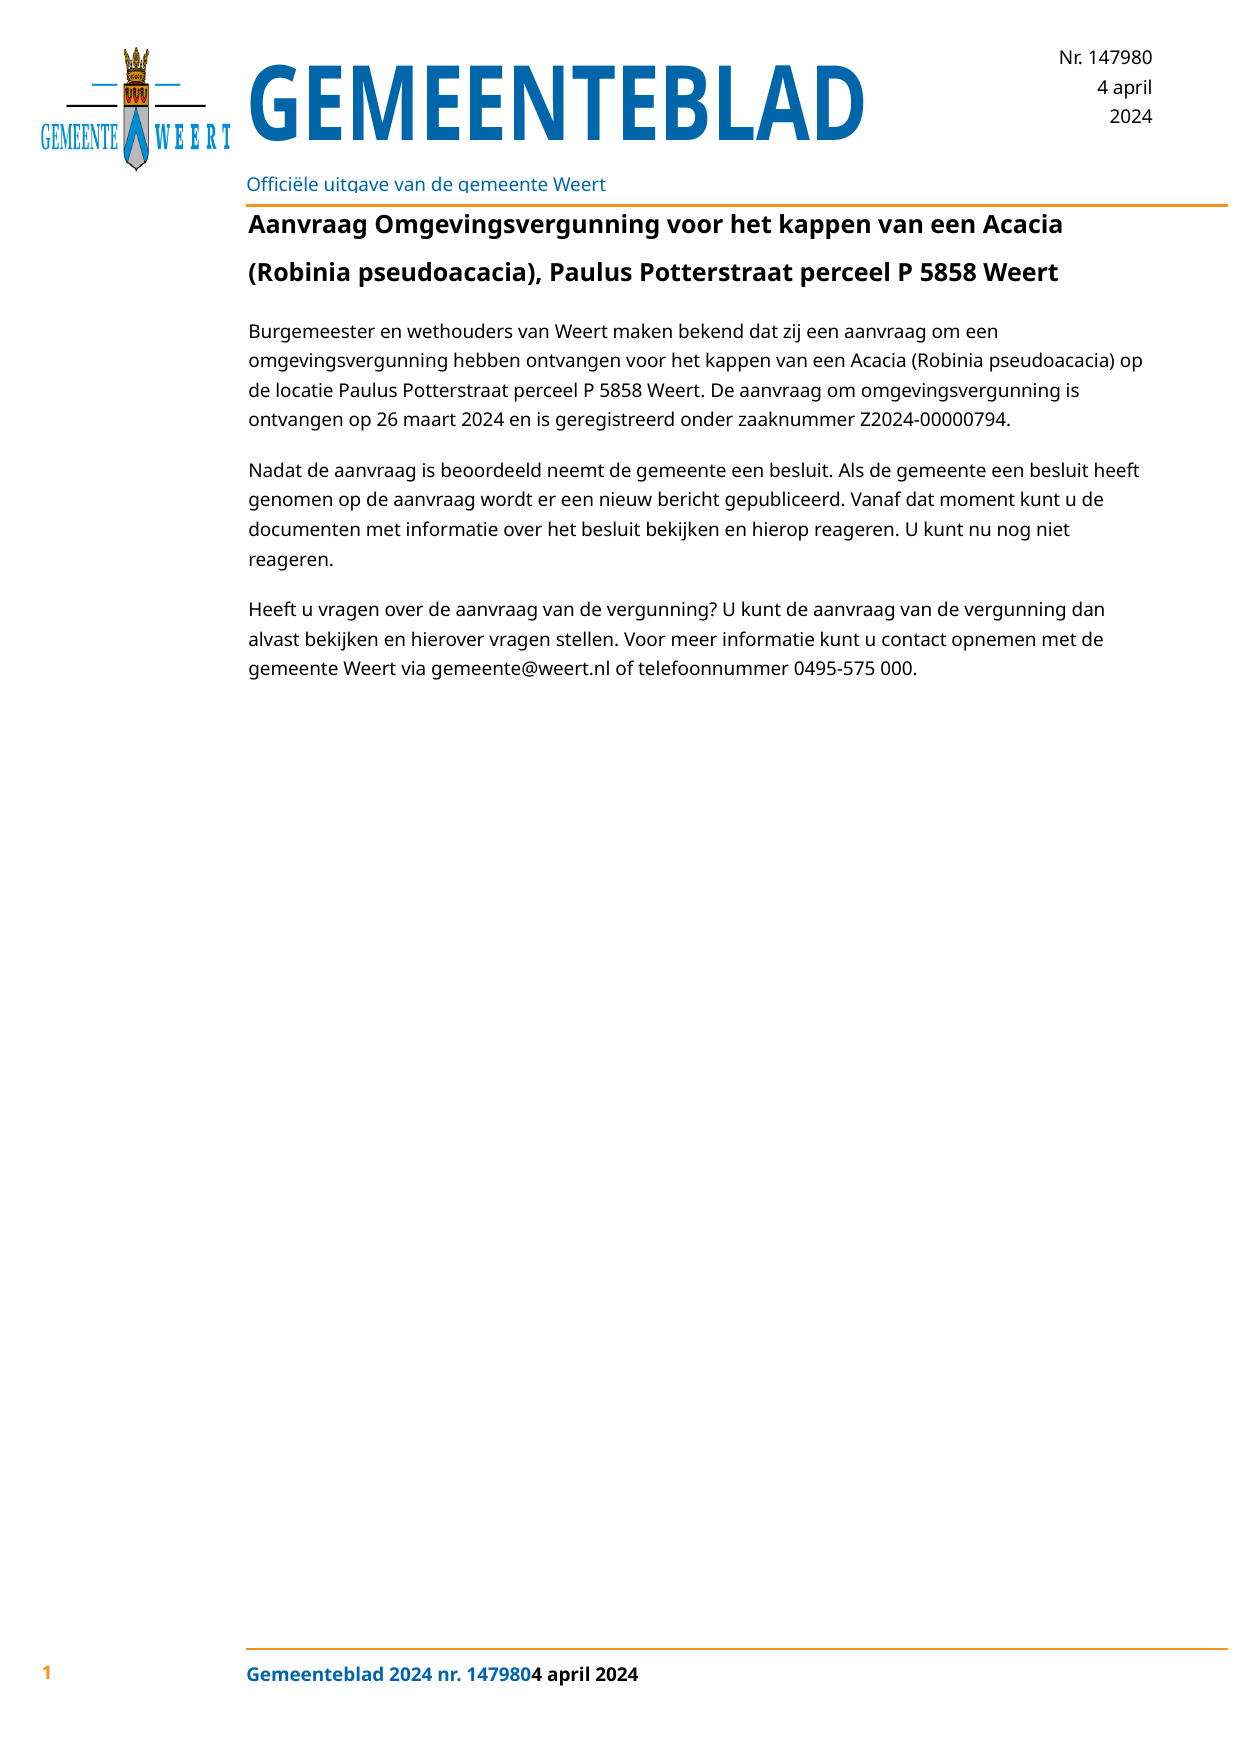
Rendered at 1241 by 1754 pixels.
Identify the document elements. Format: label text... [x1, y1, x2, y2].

text Burgemeester en wethouders van Weert maken bekend dat zij een aanvraag om een omgevingsvergunning hebben ontvangen voor het kappen van een Acacia (Robinia pseudoacacia) op de locatie Paulus Potterstraat perceel P 5858 Weert. De aanvraag om omgevingsvergunning is ontvangen op 26 maart 2024 en is geregistreerd onder zaaknummer Z2024-00000794. [248, 318, 1152, 432]
text Aanvraag Omgevingsvergunning voor het kappen van een Acacia (Robinia pseudoacacia), Paulus Potterstraat perceel P 5858 Weert [248, 207, 1152, 288]
text Heeft u vragen over de aanvraag van de vergunning? U kunt de aanvraag van de vergunning dan alvast bekijken en hierover vragen stellen. Voor meer informatie kunt u contact opnemen met de gemeente Weert via gemeente@weert.nl of telefoonnummer 0495-575 000. [248, 596, 1152, 681]
text Nadat de aanvraag is beoordeeld neemt de gemeente een besluit. Als de gemeente een besluit heeft genomen op de aanvraag wordt er een nieuw bericht gepubliceerd. Vanaf dat moment kunt u de documenten met informatie over het besluit bekijken en hierop reageren. U kunt nu nog niet reageren. [248, 457, 1152, 572]
picture [41, 47, 231, 172]
